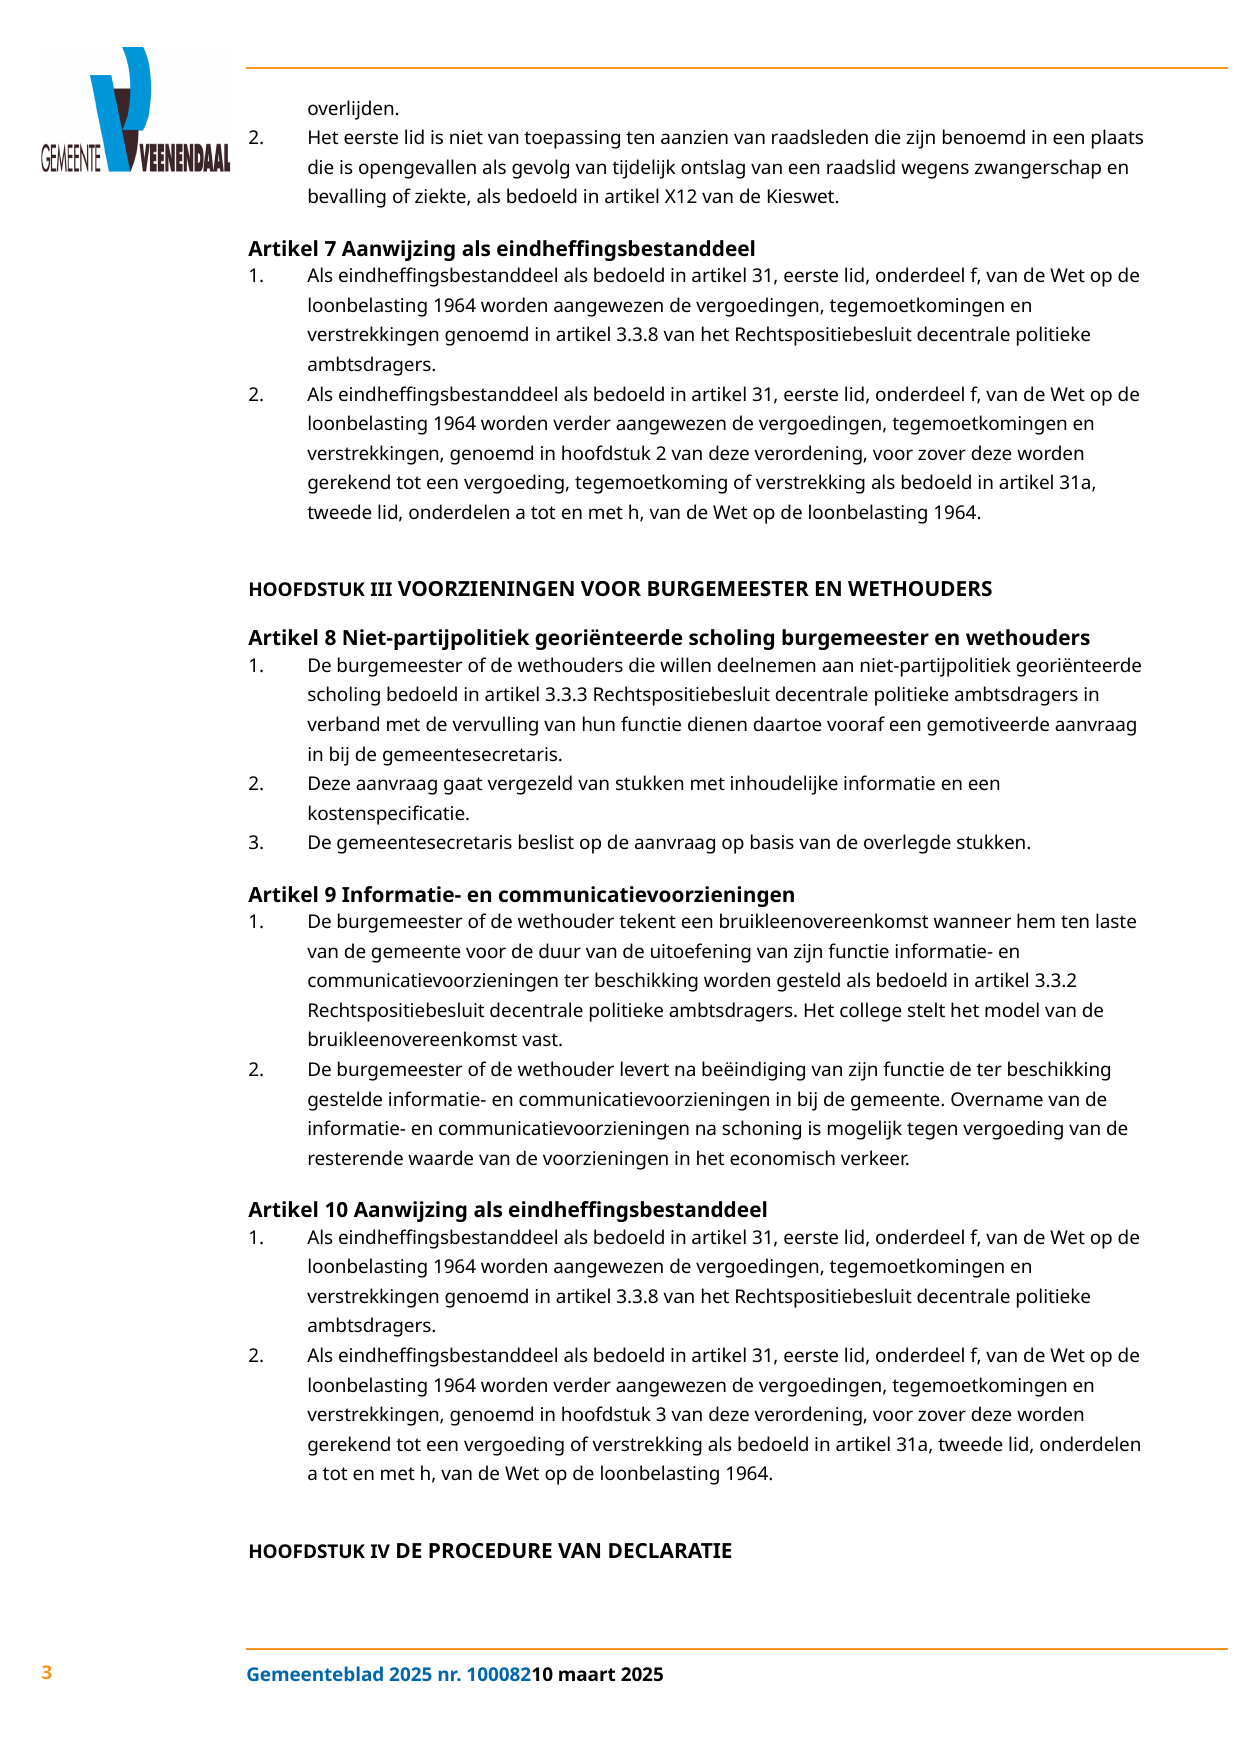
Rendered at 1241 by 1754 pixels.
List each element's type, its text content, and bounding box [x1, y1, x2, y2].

text Artikel 8 Niet-partijpolitiek georiënteerde scholing burgemeester en wethouders [248, 623, 1152, 652]
picture [41, 47, 130, 172]
text HOOFDSTUK III VOORZIENINGEN VOOR BURGEMEESTER EN WETHOUDERS [248, 574, 1152, 603]
list Als eindheffingsbestanddeel als bedoeld in artikel 31, eerste lid, onderdeel f, van de Wet op de loonbelasting 1964 worden aangewezen de vergoedingen, tegemoetkomingen en verstrekkingen genoemd in artikel 3.3.8 van het Rechtspositiebesluit decentrale politieke ambtsdragers. [248, 1224, 1152, 1338]
picture [123, 47, 231, 172]
list Deze aanvraag gaat vergezeld van stukken met inhoudelijke informatie en een kostenspecificatie. [248, 770, 1152, 826]
list De burgemeester of de wethouder tekent een bruikleenovereenkomst wanneer hem ten laste van de gemeente voor de duur van de uitoefening van zijn functie informatie- en communicatievoorzieningen ter beschikking worden gesteld als bedoeld in artikel 3.3.2 Rechtspositiebesluit decentrale politieke ambtsdragers. Het college stelt het model van de bruikleenovereenkomst vast. [248, 908, 1152, 1052]
list overlijden. [248, 95, 1152, 121]
list Als eindheffingsbestanddeel als bedoeld in artikel 31, eerste lid, onderdeel f, van de Wet op de loonbelasting 1964 worden aangewezen de vergoedingen, tegemoetkomingen en verstrekkingen genoemd in artikel 3.3.8 van het Rechtspositiebesluit decentrale politieke ambtsdragers. [248, 262, 1152, 377]
text Artikel 7 Aanwijzing als eindheffingsbestanddeel [248, 234, 1152, 262]
list De burgemeester of de wethouder levert na beëindiging van zijn functie de ter beschikking gestelde informatie- en communicatievoorzieningen in bij de gemeente. Overname van de informatie- en communicatievoorzieningen na schoning is mogelijk tegen vergoeding van de resterende waarde van de voorzieningen in het economisch verkeer. [248, 1056, 1152, 1171]
text Artikel 9 Informatie- en communicatievoorzieningen [248, 880, 1152, 908]
list De burgemeester of de wethouders die willen deelnemen aan niet-partijpolitiek georiënteerde scholing bedoeld in artikel 3.3.3 Rechtspositiebesluit decentrale politieke ambtsdragers in verband met de vervulling van hun functie dienen daartoe vooraf een gemotiveerde aanvraag in bij de gemeentesecretaris. [248, 652, 1152, 766]
list Het eerste lid is niet van toepassing ten aanzien van raadsleden die zijn benoemd in een plaats die is opengevallen als gevolg van tijdelijk ontslag van een raadslid wegens zwangerschap en bevalling of ziekte, als bedoeld in artikel X12 van de Kieswet. [248, 124, 1152, 209]
text Artikel 10 Aanwijzing als eindheffingsbestanddeel [248, 1195, 1152, 1224]
list Als eindheffingsbestanddeel als bedoeld in artikel 31, eerste lid, onderdeel f, van de Wet op de loonbelasting 1964 worden verder aangewezen de vergoedingen, tegemoetkomingen en verstrekkingen, genoemd in hoofdstuk 2 van deze verordening, voor zover deze worden gerekend tot een vergoeding, tegemoetkoming of verstrekking als bedoeld in artikel 31a, tweede lid, onderdelen a tot en met h, van de Wet op de loonbelasting 1964. [248, 381, 1152, 525]
list De gemeentesecretaris beslist op de aanvraag op basis van de overlegde stukken. [248, 829, 1152, 855]
text HOOFDSTUK IV DE PROCEDURE VAN DECLARATIE [248, 1536, 1152, 1564]
list Als eindheffingsbestanddeel als bedoeld in artikel 31, eerste lid, onderdeel f, van de Wet op de loonbelasting 1964 worden verder aangewezen de vergoedingen, tegemoetkomingen en verstrekkingen, genoemd in hoofdstuk 3 van deze verordening, voor zover deze worden gerekend tot een vergoeding of verstrekking als bedoeld in artikel 31a, tweede lid, onderdelen a tot en met h, van de Wet op de loonbelasting 1964. [248, 1342, 1152, 1486]
